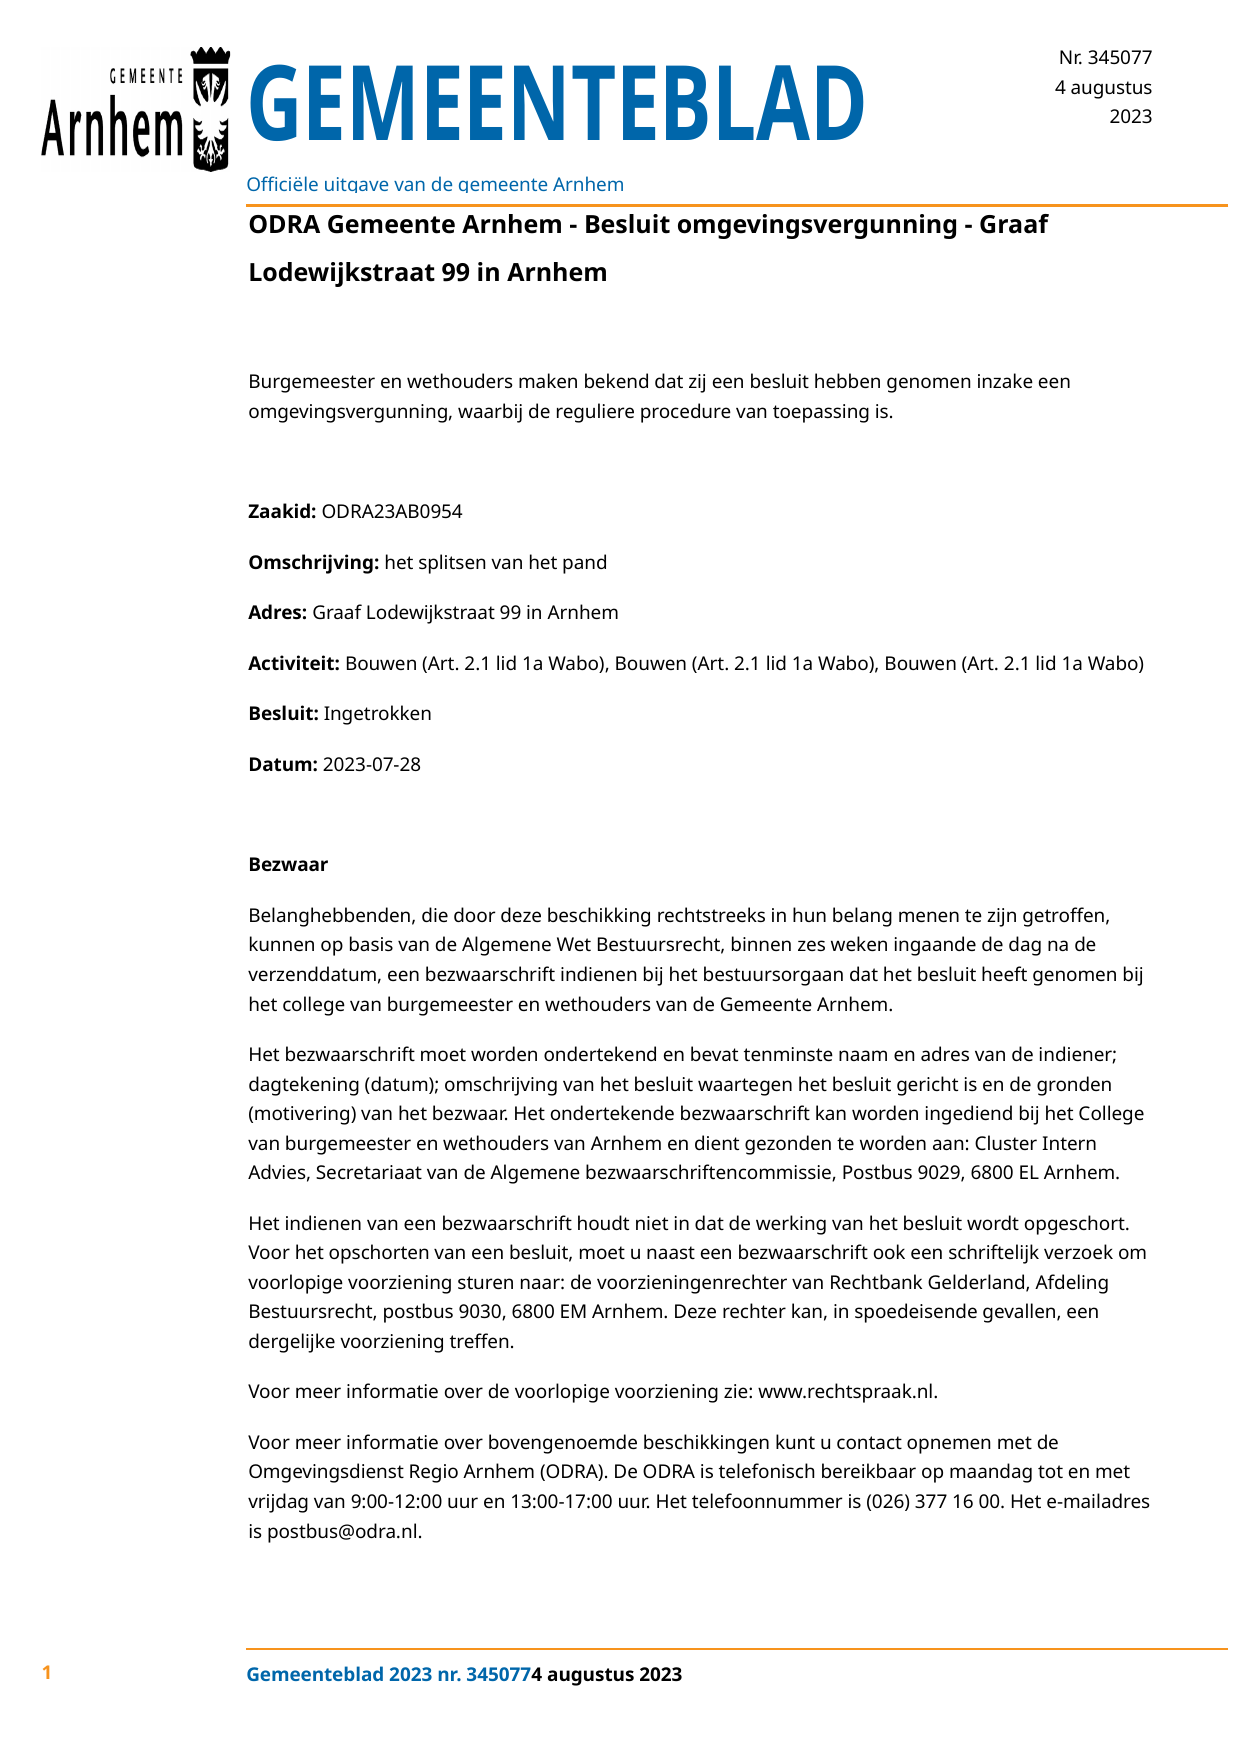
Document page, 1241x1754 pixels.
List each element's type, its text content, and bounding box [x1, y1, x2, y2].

text Het bezwaarschrift moet worden ondertekend en bevat tenminste naam en adres van de indiener; dagtekening (datum); omschrijving van het besluit waartegen het besluit gericht is en de gronden (motivering) van het bezwaar. Het ondertekende bezwaarschrift kan worden ingediend bij het College van burgemeester en wethouders van Arnhem en dient gezonden te worden aan: Cluster Intern Advies, Secretariaat van de Algemene bezwaarschriftencommissie, Postbus 9029, 6800 EL Arnhem. [248, 1041, 1152, 1185]
text ODRA Gemeente Arnhem - Besluit omgevingsvergunning - Graaf Lodewijkstraat 99 in Arnhem [248, 207, 1152, 288]
text Zaakid: ODRA23AB0954 [248, 499, 1152, 524]
text Burgemeester en wethouders maken bekend dat zij een besluit hebben genomen inzake een omgevingsvergunning, waarbij de reguliere procedure van toepassing is. [248, 368, 1152, 424]
text Adres: Graaf Lodewijkstraat 99 in Arnhem [248, 599, 1152, 625]
picture [41, 47, 231, 172]
text Bezwaar [248, 852, 1152, 877]
text Belanghebbenden, die door deze beschikking rechtstreeks in hun belang menen te zijn getroffen, kunnen op basis van de Algemene Wet Bestuursrecht, binnen zes weken ingaande de dag na de verzenddatum, een bezwaarschrift indienen bij het bestuursorgaan dat het besluit heeft genomen bij het college van burgemeester en wethouders van de Gemeente Arnhem. [248, 902, 1152, 1017]
text Besluit: Ingetrokken [248, 700, 1152, 726]
text Het indienen van een bezwaarschrift houdt niet in dat de werking van het besluit wordt opgeschort. Voor het opschorten van een besluit, moet u naast een bezwaarschrift ook een schriftelijk verzoek om voorlopige voorziening sturen naar: de voorzieningenrechter van Rechtbank Gelderland, Afdeling Bestuursrecht, postbus 9030, 6800 EM Arnhem. Deze rechter kan, in spoedeisende gevallen, een dergelijke voorziening treffen. [248, 1210, 1152, 1354]
text Voor meer informatie over bovengenoemde beschikkingen kunt u contact opnemen met de Omgevingsdienst Regio Arnhem (ODRA). De ODRA is telefonisch bereikbaar op maandag tot en met vrijdag van 9:00-12:00 uur en 13:00-17:00 uur. Het telefoonnummer is (026) 377 16 00. Het e-mailadres is postbus@odra.nl. [248, 1429, 1152, 1544]
text Datum: 2023-07-28 [248, 751, 1152, 777]
text Omschrijving: het splitsen van het pand [248, 549, 1152, 575]
text Voor meer informatie over de voorlopige voorziening zie: www.rechtspraak.nl. [248, 1379, 1152, 1404]
text Activiteit: Bouwen (Art. 2.1 lid 1a Wabo), Bouwen (Art. 2.1 lid 1a Wabo), Bouwen (Art. 2.1 lid 1a Wabo) [248, 650, 1152, 676]
